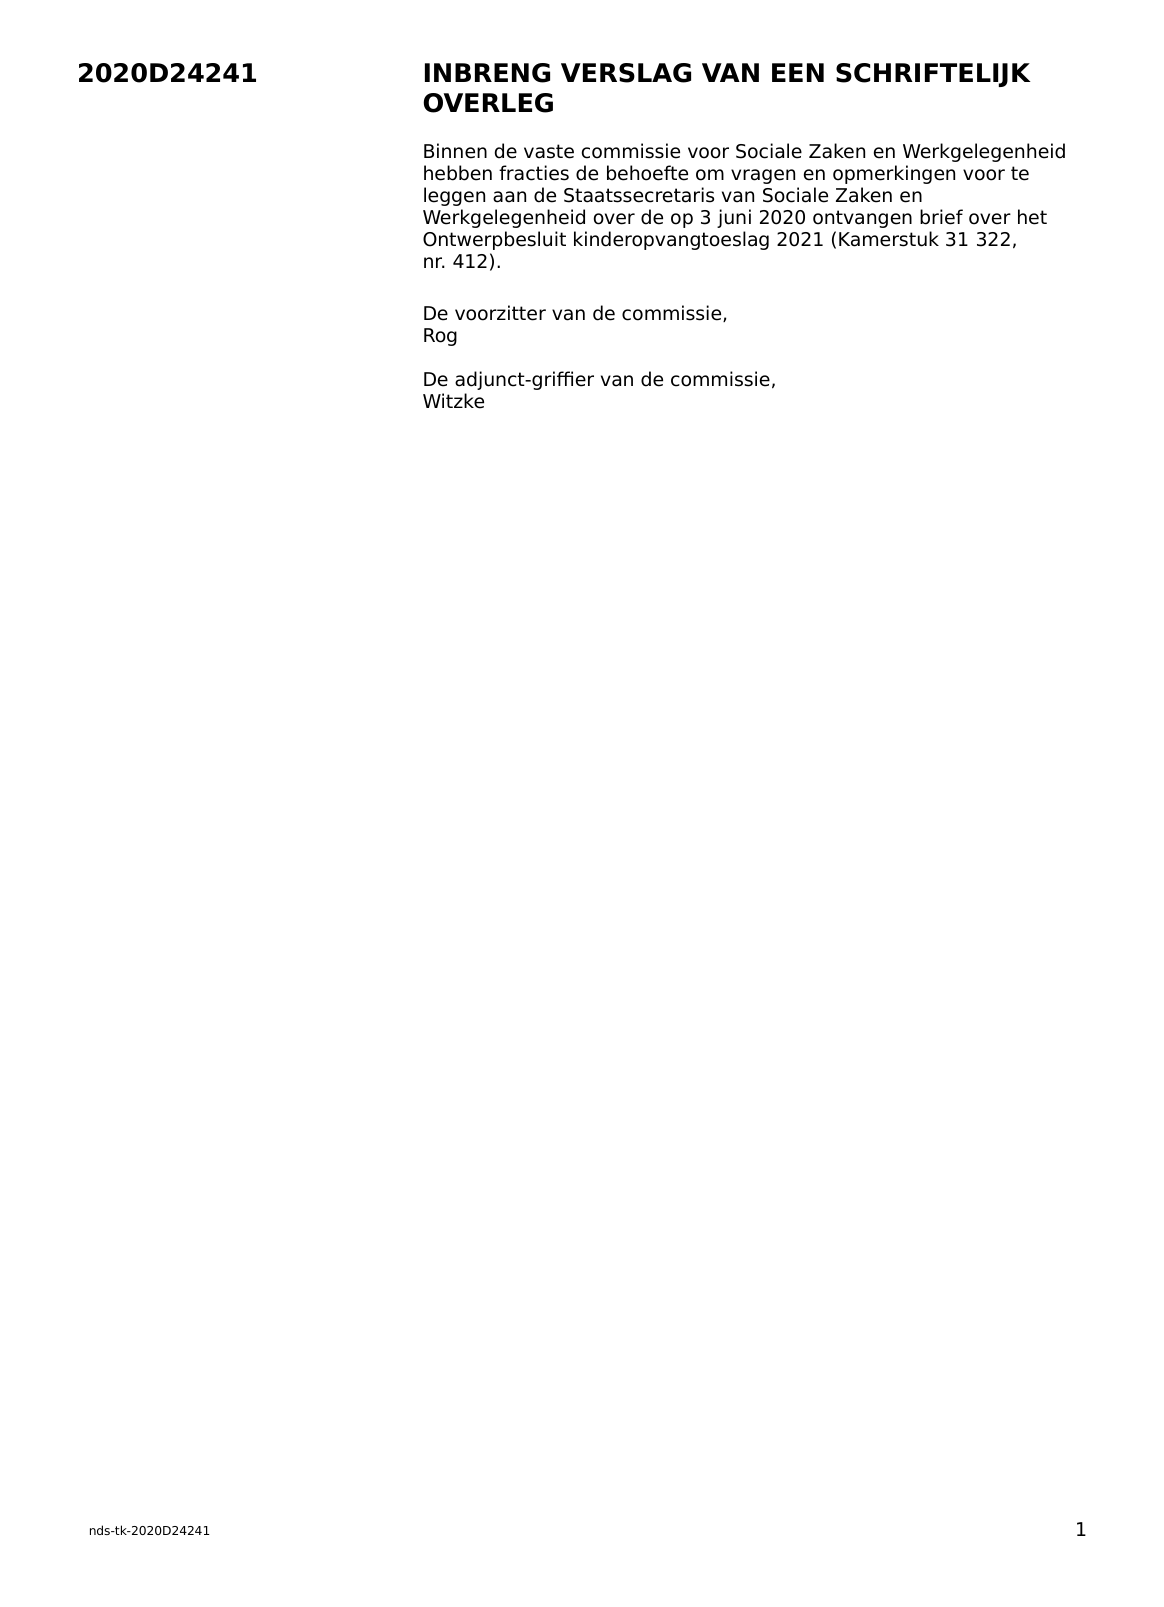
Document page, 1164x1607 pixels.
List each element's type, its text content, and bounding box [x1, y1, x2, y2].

text De voorzitter van de commissie, Rog [422, 302, 1087, 346]
text De adjunct-griffier van de commissie, Witzke [422, 369, 1087, 413]
text 2020D24241 INBRENG VERSLAG VAN EEN SCHRIFTELIJK OVERLEG [77, 59, 1087, 118]
text nds-tk-2020D24241 [88, 1524, 323, 1538]
text Binnen de vaste commissie voor Sociale Zaken en Werkgelegenheid hebben fracties de behoefte om vragen en opmerkingen voor te leggen aan de Staatssecretaris van Sociale Zaken en Werkgelegenheid over de op 3 juni 2020 ontvangen brief over het Ontwerpbesluit kinderopvangtoeslag 2021 (Kamerstuk 31 322, nr. 412). [422, 141, 1087, 272]
